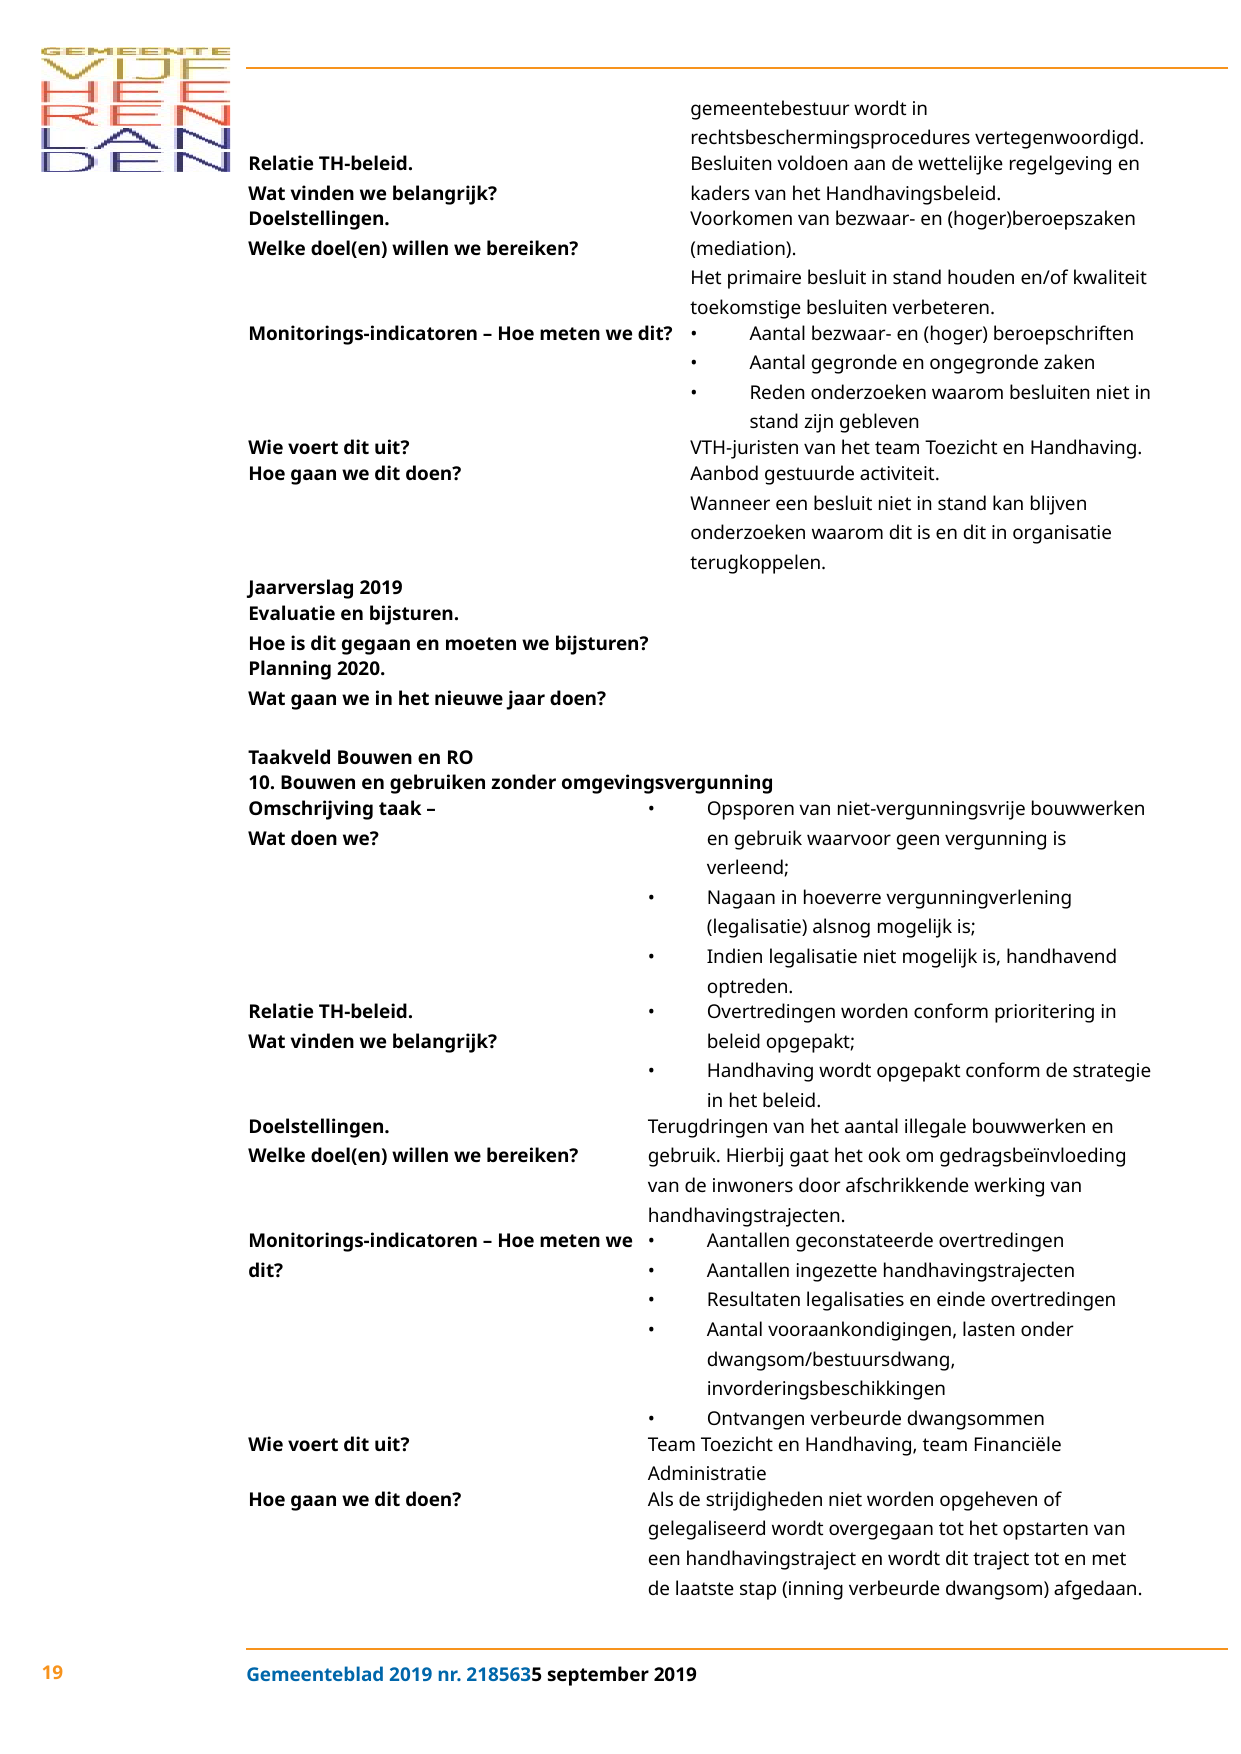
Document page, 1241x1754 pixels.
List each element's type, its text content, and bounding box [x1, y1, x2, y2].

table_cell Doelstellingen. Welke doel(en) willen we bereiken? [248, 1113, 648, 1227]
table_cell Omschrijving taak – Wat doen we? [248, 795, 648, 998]
table_cell Aantallen geconstateerde overtredingen Aantallen ingezette handhavingstrajecten Resultaten legalisaties en einde overtredingen Aantal vooraankondigingen, lasten onder dwangsom/bestuursdwang, invorderingsbeschikkingen Ontvangen verbeurde dwangsommen [648, 1228, 1152, 1431]
table_cell gemeentebestuur wordt in rechtsbeschermingsprocedures vertegenwoordigd. [690, 95, 1152, 150]
table_cell [248, 95, 690, 150]
table_cell Monitorings-indicatoren – Hoe meten we dit? [248, 1228, 648, 1431]
table_cell Hoe gaan we dit doen? [248, 1486, 648, 1601]
table_cell Aanbod gestuurde activiteit. Wanneer een besluit niet in stand kan blijven onderzoeken waarom dit is en dit in organisatie terugkoppelen. [690, 460, 1152, 574]
table_cell Voorkomen van bezwaar- en (hoger)beroepszaken (mediation). Het primaire besluit in stand houden en/of kwaliteit toekomstige besluiten verbeteren. [690, 205, 1152, 320]
table_cell Relatie TH-beleid. Wat vinden we belangrijk? [248, 150, 690, 205]
table_cell [690, 656, 1152, 711]
table_cell Besluiten voldoen aan de wettelijke regelgeving en kaders van het Handhavingsbeleid. [690, 150, 1152, 205]
table_cell Wie voert dit uit? [248, 434, 690, 460]
table_cell Overtredingen worden conform prioritering in beleid opgepakt; Handhaving wordt opgepakt conform de strategie in het beleid. [648, 999, 1152, 1113]
table_cell Als de strijdigheden niet worden opgeheven of gelegaliseerd wordt overgegaan tot het opstarten van een handhavingstraject en wordt dit traject tot en met de laatste stap (inning verbeurde dwangsom) afgedaan. [648, 1486, 1152, 1601]
table_cell Wie voert dit uit? [248, 1431, 648, 1486]
table_cell Aantal bezwaar- en (hoger) beroepschriften Aantal gegronde en ongegronde zaken Reden onderzoeken waarom besluiten niet in stand zijn gebleven [690, 320, 1152, 434]
table_cell Relatie TH-beleid. Wat vinden we belangrijk? [248, 999, 648, 1113]
table_cell [690, 575, 1152, 600]
table_cell 10. Bouwen en gebruiken zonder omgevingsvergunning [248, 770, 1152, 795]
table_cell Doelstellingen. Welke doel(en) willen we bereiken? [248, 205, 690, 320]
table_header Taakveld Bouwen en RO [248, 744, 1152, 769]
table_cell Opsporen van niet-vergunningsvrije bouwwerken en gebruik waarvoor geen vergunning is verleend; Nagaan in hoeverre vergunningverlening (legalisatie) alsnog mogelijk is; Indien legalisatie niet mogelijk is, handhavend optreden. [648, 795, 1152, 998]
table_cell Team Toezicht en Handhaving, team Financiële Administratie [648, 1431, 1152, 1486]
table_cell Planning 2020. Wat gaan we in het nieuwe jaar doen? [248, 656, 690, 711]
table_cell Terugdringen van het aantal illegale bouwwerken en gebruik. Hierbij gaat het ook om gedragsbeïnvloeding van de inwoners door afschrikkende werking van handhavingstrajecten. [648, 1113, 1152, 1227]
table_cell Jaarverslag 2019 [248, 575, 690, 600]
table_cell Monitorings-indicatoren – Hoe meten we dit? [248, 320, 690, 434]
table_cell Evaluatie en bijsturen. Hoe is dit gegaan en moeten we bijsturen? [248, 600, 690, 656]
table_cell [690, 600, 1152, 656]
picture [41, 47, 231, 172]
table_cell Hoe gaan we dit doen? [248, 460, 690, 574]
table_cell VTH-juristen van het team Toezicht en Handhaving. [690, 434, 1152, 460]
